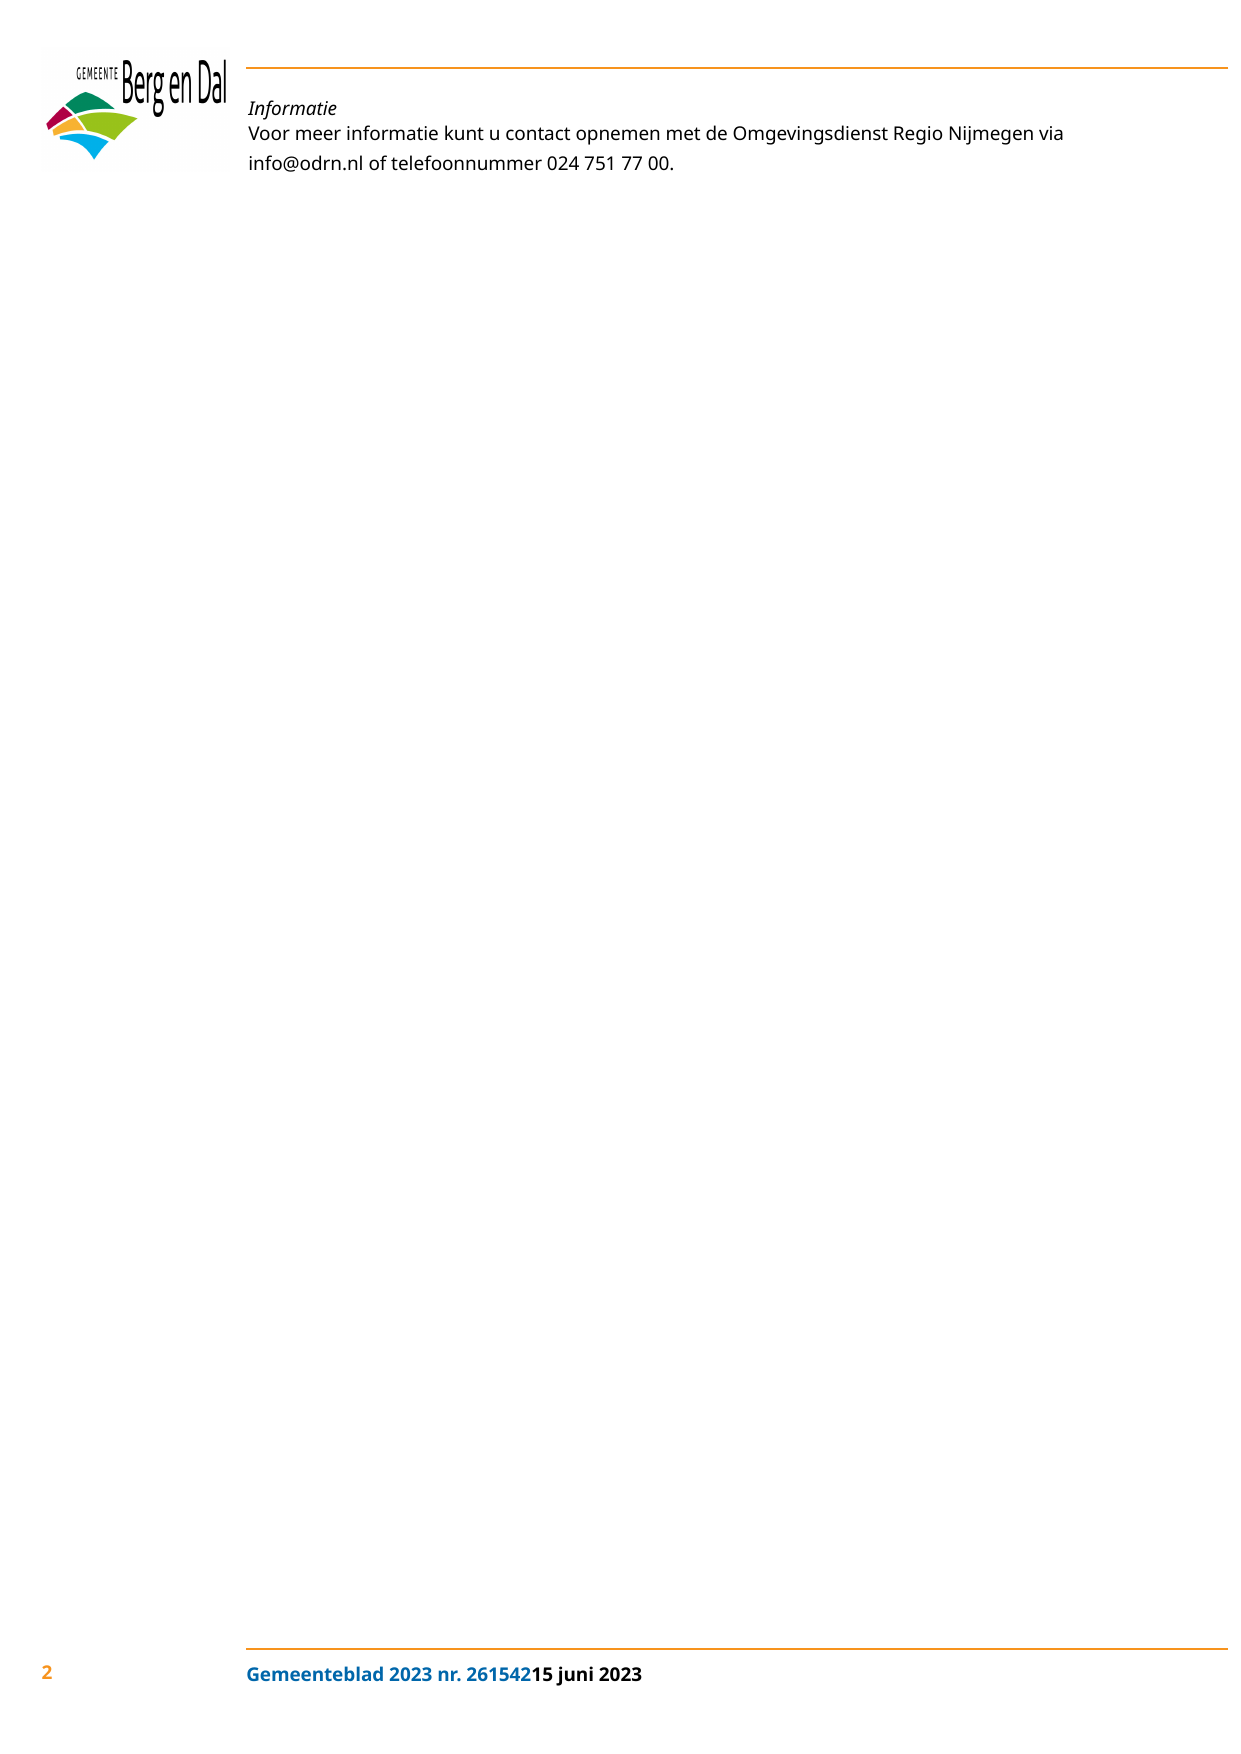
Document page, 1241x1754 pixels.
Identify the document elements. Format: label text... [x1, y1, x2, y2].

text Informatie [248, 95, 1152, 121]
text Voor meer informatie kunt u contact opnemen met de Omgevingsdienst Regio Nijmegen via info@odrn.nl of telefoonnummer 024 751 77 00. [248, 121, 1152, 176]
picture [41, 47, 231, 172]
